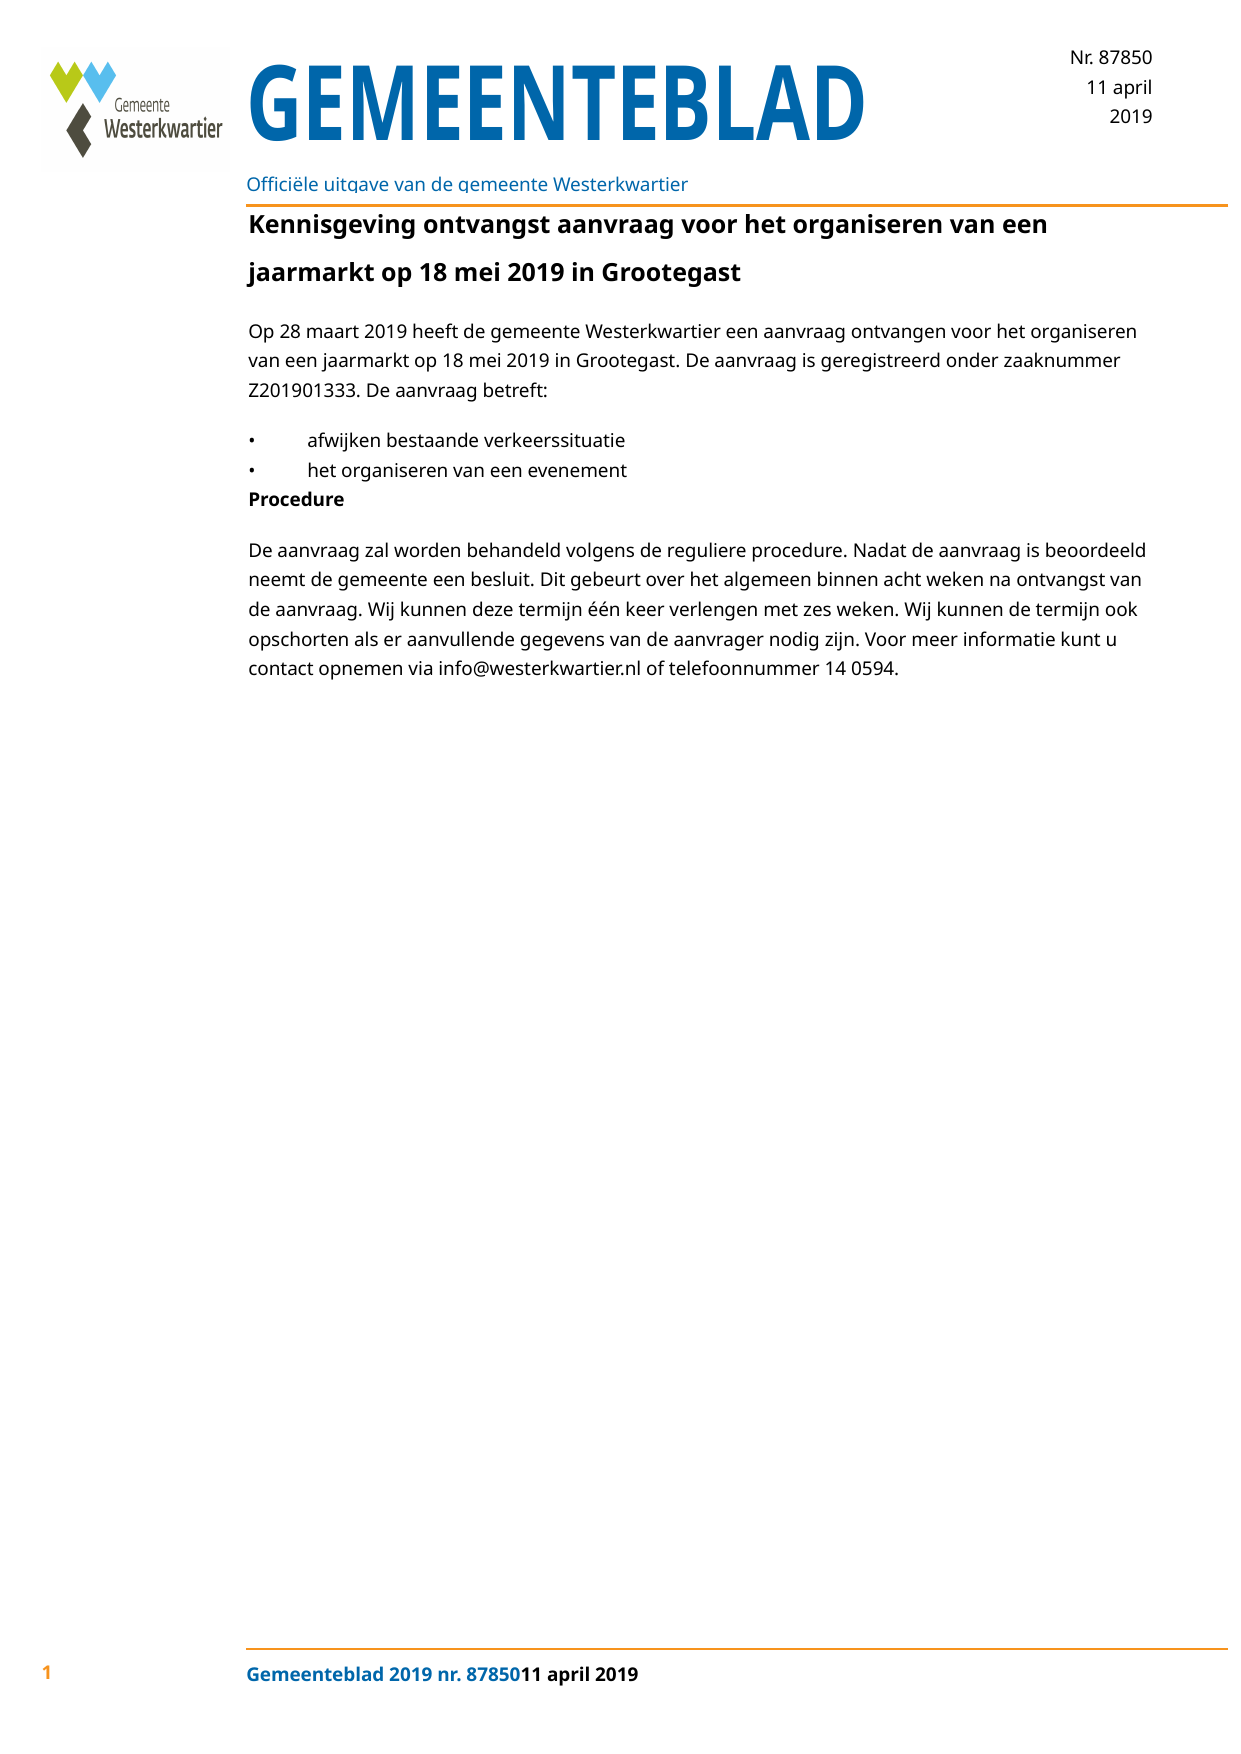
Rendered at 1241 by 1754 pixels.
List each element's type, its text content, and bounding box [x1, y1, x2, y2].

picture [41, 47, 231, 172]
list het organiseren van een evenement [248, 457, 1152, 483]
text Op 28 maart 2019 heeft de gemeente Westerkwartier een aanvraag ontvangen voor het organiseren van een jaarmarkt op 18 mei 2019 in Grootegast. De aanvraag is geregistreerd onder zaaknummer Z201901333. De aanvraag betreft: [248, 318, 1152, 403]
text Kennisgeving ontvangst aanvraag voor het organiseren van een jaarmarkt op 18 mei 2019 in Grootegast [248, 207, 1152, 288]
text De aanvraag zal worden behandeld volgens de reguliere procedure. Nadat de aanvraag is beoordeeld neemt de gemeente een besluit. Dit gebeurt over het algemeen binnen acht weken na ontvangst van de aanvraag. Wij kunnen deze termijn één keer verlengen met zes weken. Wij kunnen de termijn ook opschorten als er aanvullende gegevens van de aanvrager nodig zijn. Voor meer informatie kunt u contact opnemen via info@westerkwartier.nl of telefoonnummer 14 0594. [248, 537, 1152, 681]
list afwijken bestaande verkeerssituatie [248, 427, 1152, 453]
text Procedure [248, 487, 1152, 512]
